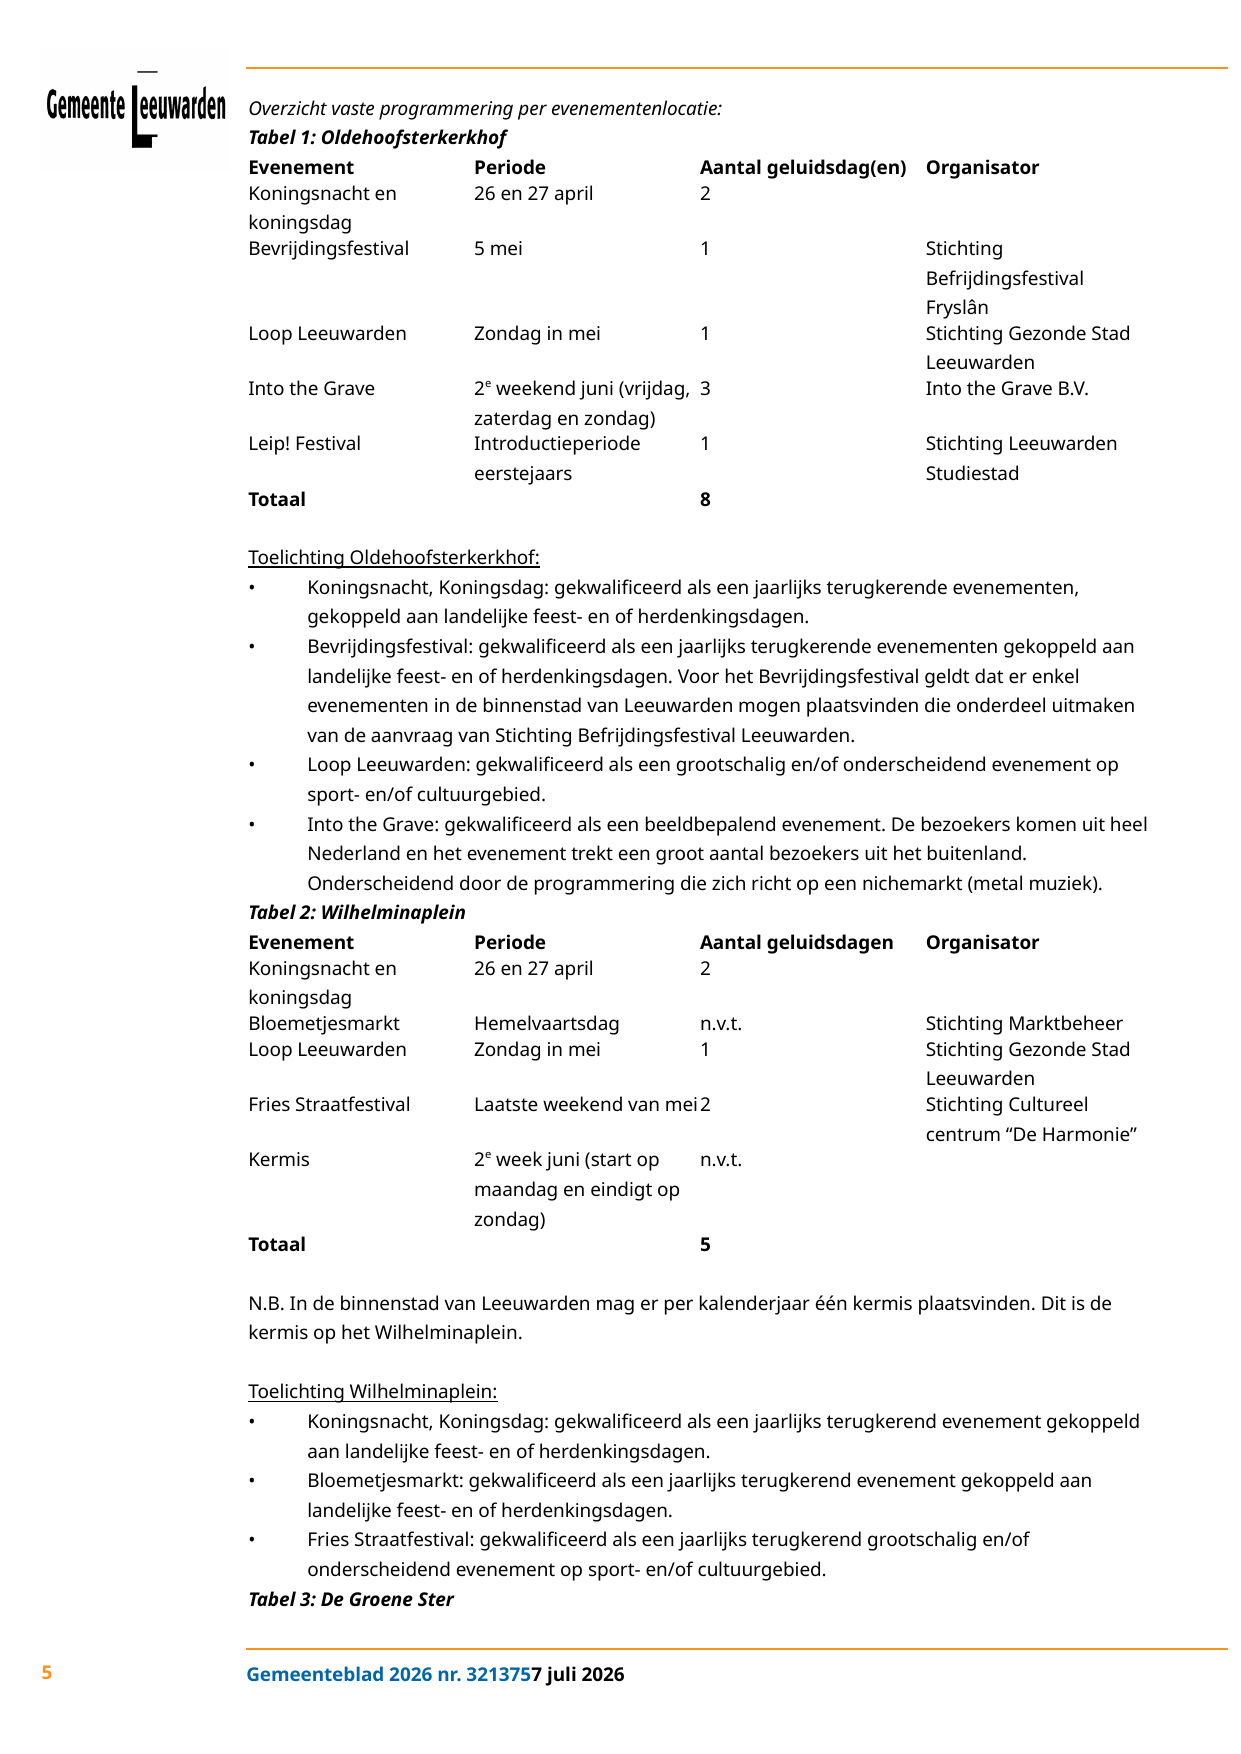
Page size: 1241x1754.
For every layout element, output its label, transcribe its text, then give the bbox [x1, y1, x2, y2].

text N.B. In de binnenstad van Leeuwarden mag er per kalenderjaar één kermis plaatsvinden. Dit is de kermis op het Wilhelminaplein. [248, 1290, 1152, 1345]
list Koningsnacht, Koningsdag: gekwalificeerd als een jaarlijks terugkerende evenementen, gekoppeld aan landelijke feest- en of herdenkingsdagen. [248, 574, 1152, 629]
table_cell 3 [700, 375, 926, 431]
table_cell [474, 486, 700, 512]
table_cell Stichting Cultureel centrum “De Harmonie” [926, 1091, 1152, 1147]
table_cell Loop Leeuwarden [248, 1036, 474, 1091]
table_cell Totaal [248, 1231, 474, 1257]
table_cell Stichting Gezonde Stad Leeuwarden [926, 1036, 1152, 1091]
table_cell [926, 1231, 1152, 1257]
text Tabel 3: De Groene Ster [248, 1586, 1152, 1612]
text Overzicht vaste programmering per evenementenlocatie: [248, 95, 1152, 121]
table_cell 5 [700, 1231, 926, 1257]
table_cell 26 en 27 april [474, 180, 700, 235]
table_cell [926, 1147, 1152, 1231]
list Into the Grave: gekwalificeerd als een beeldbepalend evenement. De bezoekers komen uit heel Nederland en het evenement trekt een groot aantal bezoekers uit het buitenland. Onderscheidend door de programmering die zich richt op een nichemarkt (metal muziek). [248, 811, 1152, 896]
table_cell n.v.t. [700, 1010, 926, 1036]
list Bevrijdingsfestival: gekwalificeerd als een jaarlijks terugkerende evenementen gekoppeld aan landelijke feest- en of herdenkingsdagen. Voor het Bevrijdingsfestival geldt dat er enkel evenementen in de binnenstad van Leeuwarden mogen plaatsvinden die onderdeel uitmaken van de aanvraag van Stichting Befrijdingsfestival Leeuwarden. [248, 633, 1152, 748]
table_cell [926, 955, 1152, 1010]
table_cell Introductieperiode eerstejaars [474, 431, 700, 486]
table_cell Koningsnacht en koningsdag [248, 180, 474, 235]
table_cell Zondag in mei [474, 1036, 700, 1091]
table_header Aantal geluidsdag(en) [700, 154, 926, 180]
table_cell Into the Grave [248, 375, 474, 431]
list Fries Straatfestival: gekwalificeerd als een jaarlijks terugkerend grootschalig en/of onderscheidend evenement op sport- en/of cultuurgebied. [248, 1527, 1152, 1582]
table_cell 2e weekend juni (vrijdag, zaterdag en zondag) [474, 375, 700, 431]
list Loop Leeuwarden: gekwalificeerd als een grootschalig en/of onderscheidend evenement op sport- en/of cultuurgebied. [248, 752, 1152, 807]
table_cell [926, 486, 1152, 512]
table_cell Bloemetjesmarkt [248, 1010, 474, 1036]
table_cell n.v.t. [700, 1147, 926, 1231]
table_cell Leip! Festival [248, 431, 474, 486]
table_header Evenement [248, 929, 474, 955]
table_cell Hemelvaartsdag [474, 1010, 700, 1036]
text Tabel 2: Wilhelminaplein [248, 899, 1152, 925]
table_cell 1 [700, 431, 926, 486]
table_cell [926, 180, 1152, 235]
table_header Periode [474, 154, 700, 180]
table_cell 1 [700, 320, 926, 375]
table_cell Zondag in mei [474, 320, 700, 375]
table_cell Totaal [248, 486, 474, 512]
text Toelichting Oldehoofsterkerkhof: [248, 544, 1152, 570]
table_header Organisator [926, 929, 1152, 955]
text Tabel 1: Oldehoofsterkerkhof [248, 124, 1152, 150]
table_cell 2 [700, 180, 926, 235]
table_cell Kermis [248, 1147, 474, 1231]
text Toelichting Wilhelminaplein: [248, 1379, 1152, 1404]
table_cell Stichting Leeuwarden Studiestad [926, 431, 1152, 486]
table_cell 2 [700, 1091, 926, 1147]
table_cell 1 [700, 1036, 926, 1091]
table_cell Loop Leeuwarden [248, 320, 474, 375]
table_cell Stichting Marktbeheer [926, 1010, 1152, 1036]
table_cell Stichting Befrijdingsfestival Fryslân [926, 235, 1152, 320]
table_cell Fries Straatfestival [248, 1091, 474, 1147]
table_cell 26 en 27 april [474, 955, 700, 1010]
table_cell 2e week juni (start op maandag en eindigt op zondag) [474, 1147, 700, 1231]
table_cell Into the Grave B.V. [926, 375, 1152, 431]
list Koningsnacht, Koningsdag: gekwalificeerd als een jaarlijks terugkerend evenement gekoppeld aan landelijke feest- en of herdenkingsdagen. [248, 1408, 1152, 1464]
table_cell Stichting Gezonde Stad Leeuwarden [926, 320, 1152, 375]
table_header Evenement [248, 154, 474, 180]
table_cell Bevrijdingsfestival [248, 235, 474, 320]
table_cell Laatste weekend van mei [474, 1091, 700, 1147]
table_cell [474, 1231, 700, 1257]
table_cell 5 mei [474, 235, 700, 320]
table_header Aantal geluidsdagen [700, 929, 926, 955]
table_cell 2 [700, 955, 926, 1010]
list Bloemetjesmarkt: gekwalificeerd als een jaarlijks terugkerend evenement gekoppeld aan landelijke feest- en of herdenkingsdagen. [248, 1467, 1152, 1523]
table_cell Koningsnacht en koningsdag [248, 955, 474, 1010]
picture [41, 47, 231, 172]
table_cell 1 [700, 235, 926, 320]
table_header Periode [474, 929, 700, 955]
table_header Organisator [926, 154, 1152, 180]
table_cell 8 [700, 486, 926, 512]
